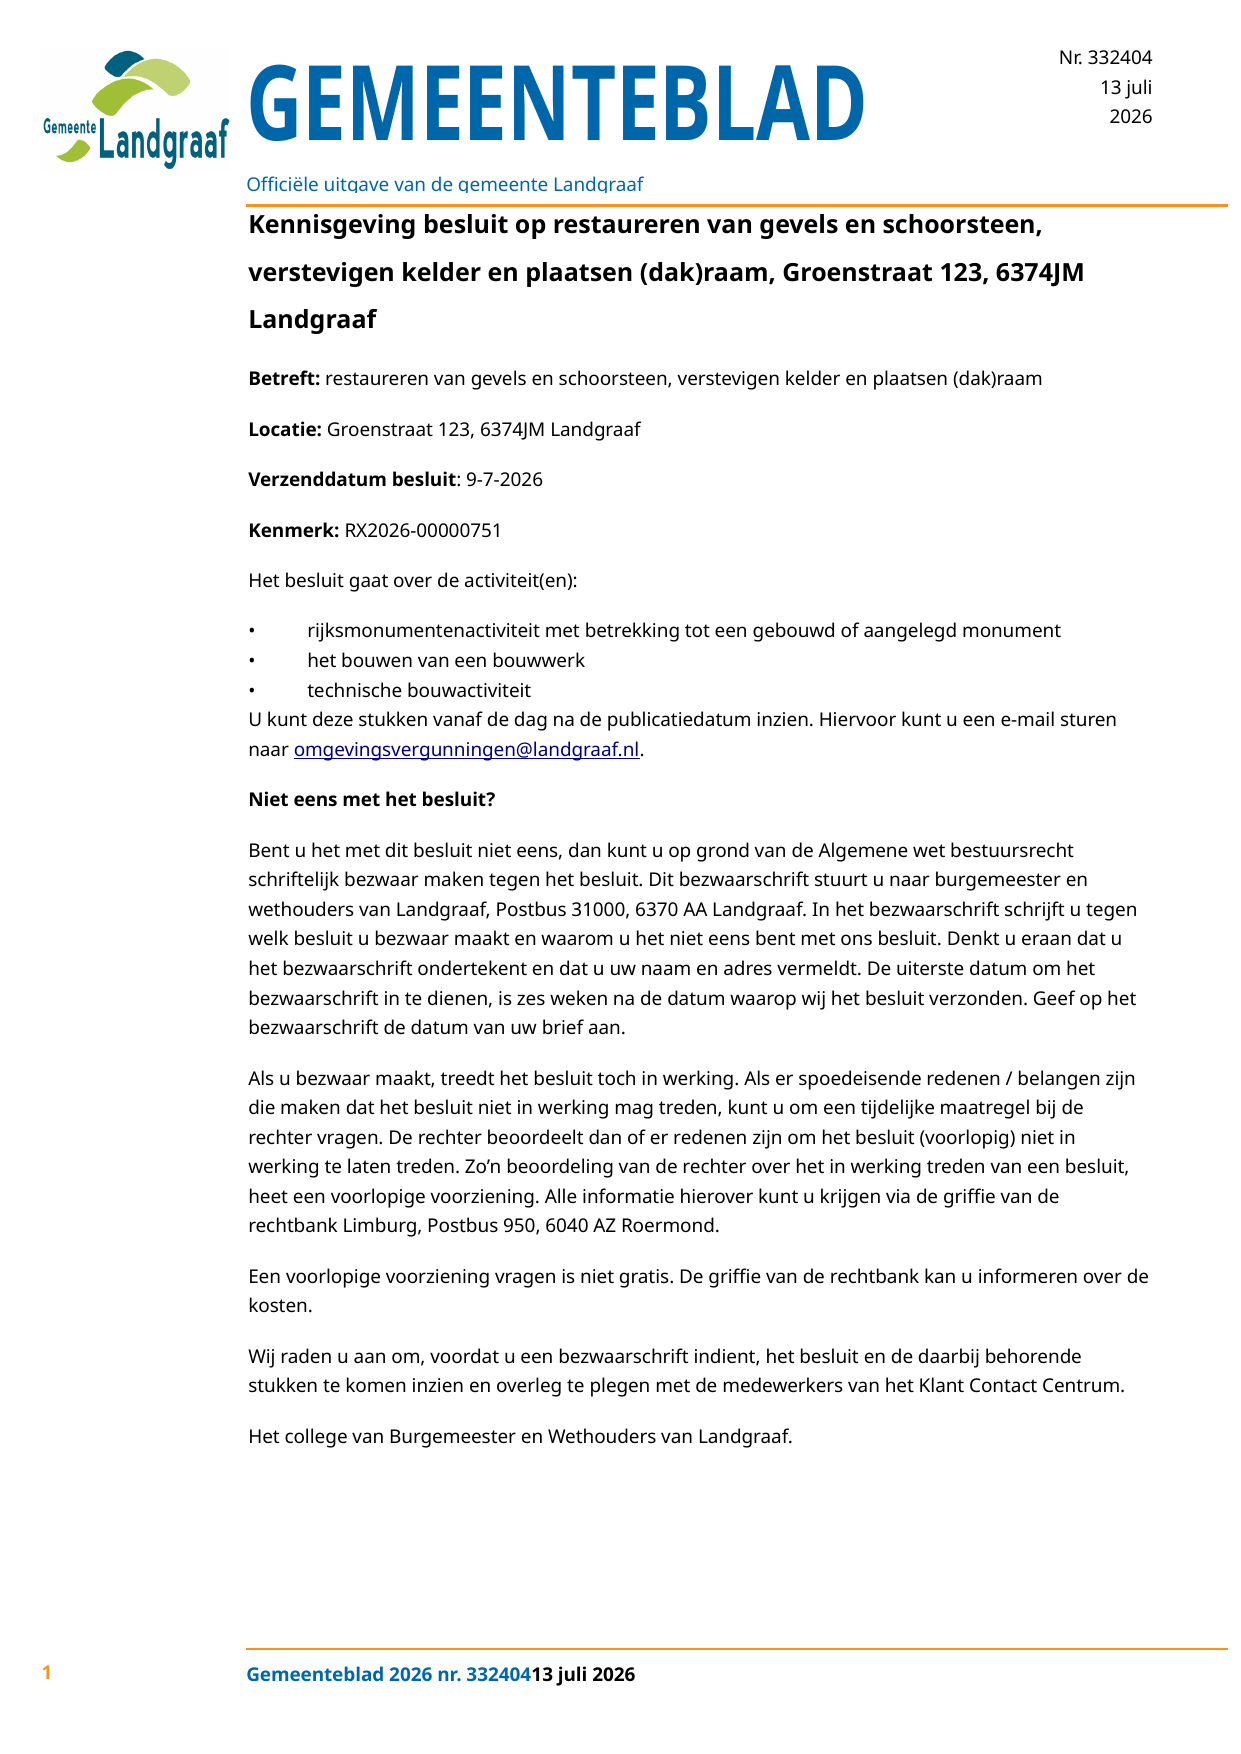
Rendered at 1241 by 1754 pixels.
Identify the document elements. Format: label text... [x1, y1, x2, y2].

text Betreft: restaureren van gevels en schoorsteen, verstevigen kelder en plaatsen (dak)raam [248, 366, 1152, 391]
list technische bouwactiviteit [248, 677, 1152, 702]
list het bouwen van een bouwwerk [248, 647, 1152, 673]
text Bent u het met dit besluit niet eens, dan kunt u op grond van de Algemene wet bestuursrecht schriftelijk bezwaar maken tegen het besluit. Dit bezwaarschrift stuurt u naar burgemeester en wethouders van Landgraaf, Postbus 31000, 6370 AA Landgraaf. In het bezwaarschrift schrijft u tegen welk besluit u bezwaar maakt en waarom u het niet eens bent met ons besluit. Denkt u eraan dat u het bezwaarschrift ondertekent en dat u uw naam en adres vermeldt. De uiterste datum om het bezwaarschrift in te dienen, is zes weken na de datum waarop wij het besluit verzonden. Geef op het bezwaarschrift de datum van uw brief aan. [248, 837, 1152, 1040]
text Niet eens met het besluit? [248, 786, 1152, 812]
text Als u bezwaar maakt, treedt het besluit toch in werking. Als er spoedeisende redenen / belangen zijn die maken dat het besluit niet in werking mag treden, kunt u om een tijdelijke maatregel bij de rechter vragen. De rechter beoordeelt dan of er redenen zijn om het besluit (voorlopig) niet in werking te laten treden. Zo’n beoordeling van de rechter over het in werking treden van een besluit, heet een voorlopige voorziening. Alle informatie hierover kunt u krijgen via de griffie van de rechtbank Limburg, Postbus 950, 6040 AZ Roermond. [248, 1065, 1152, 1238]
text Kenmerk: RX2026-00000751 [248, 517, 1152, 542]
text Wij raden u aan om, voordat u een bezwaarschrift indient, het besluit en de daarbij behorende stukken te komen inzien en overleg te plegen met de medewerkers van het Klant Contact Centrum. [248, 1343, 1152, 1398]
text Locatie: Groenstraat 123, 6374JM Landgraaf [248, 416, 1152, 442]
picture [41, 47, 231, 172]
list rijksmonumentenactiviteit met betrekking tot een gebouwd of aangelegd monument [248, 618, 1152, 643]
text U kunt deze stukken vanaf de dag na de publicatiedatum inzien. Hiervoor kunt u een e-mail sturen naar omgevingsvergunningen@landgraaf.nl. [248, 706, 1152, 762]
text Het college van Burgemeester en Wethouders van Landgraaf. [248, 1423, 1152, 1449]
text Verzenddatum besluit: 9-7-2026 [248, 466, 1152, 492]
text Het besluit gaat over de activiteit(en): [248, 567, 1152, 593]
text Kennisgeving besluit op restaureren van gevels en schoorsteen, verstevigen kelder en plaatsen (dak)raam, Groenstraat 123, 6374JM Landgraaf [248, 207, 1152, 336]
text Een voorlopige voorziening vragen is niet gratis. De griffie van de rechtbank kan u informeren over de kosten. [248, 1263, 1152, 1318]
